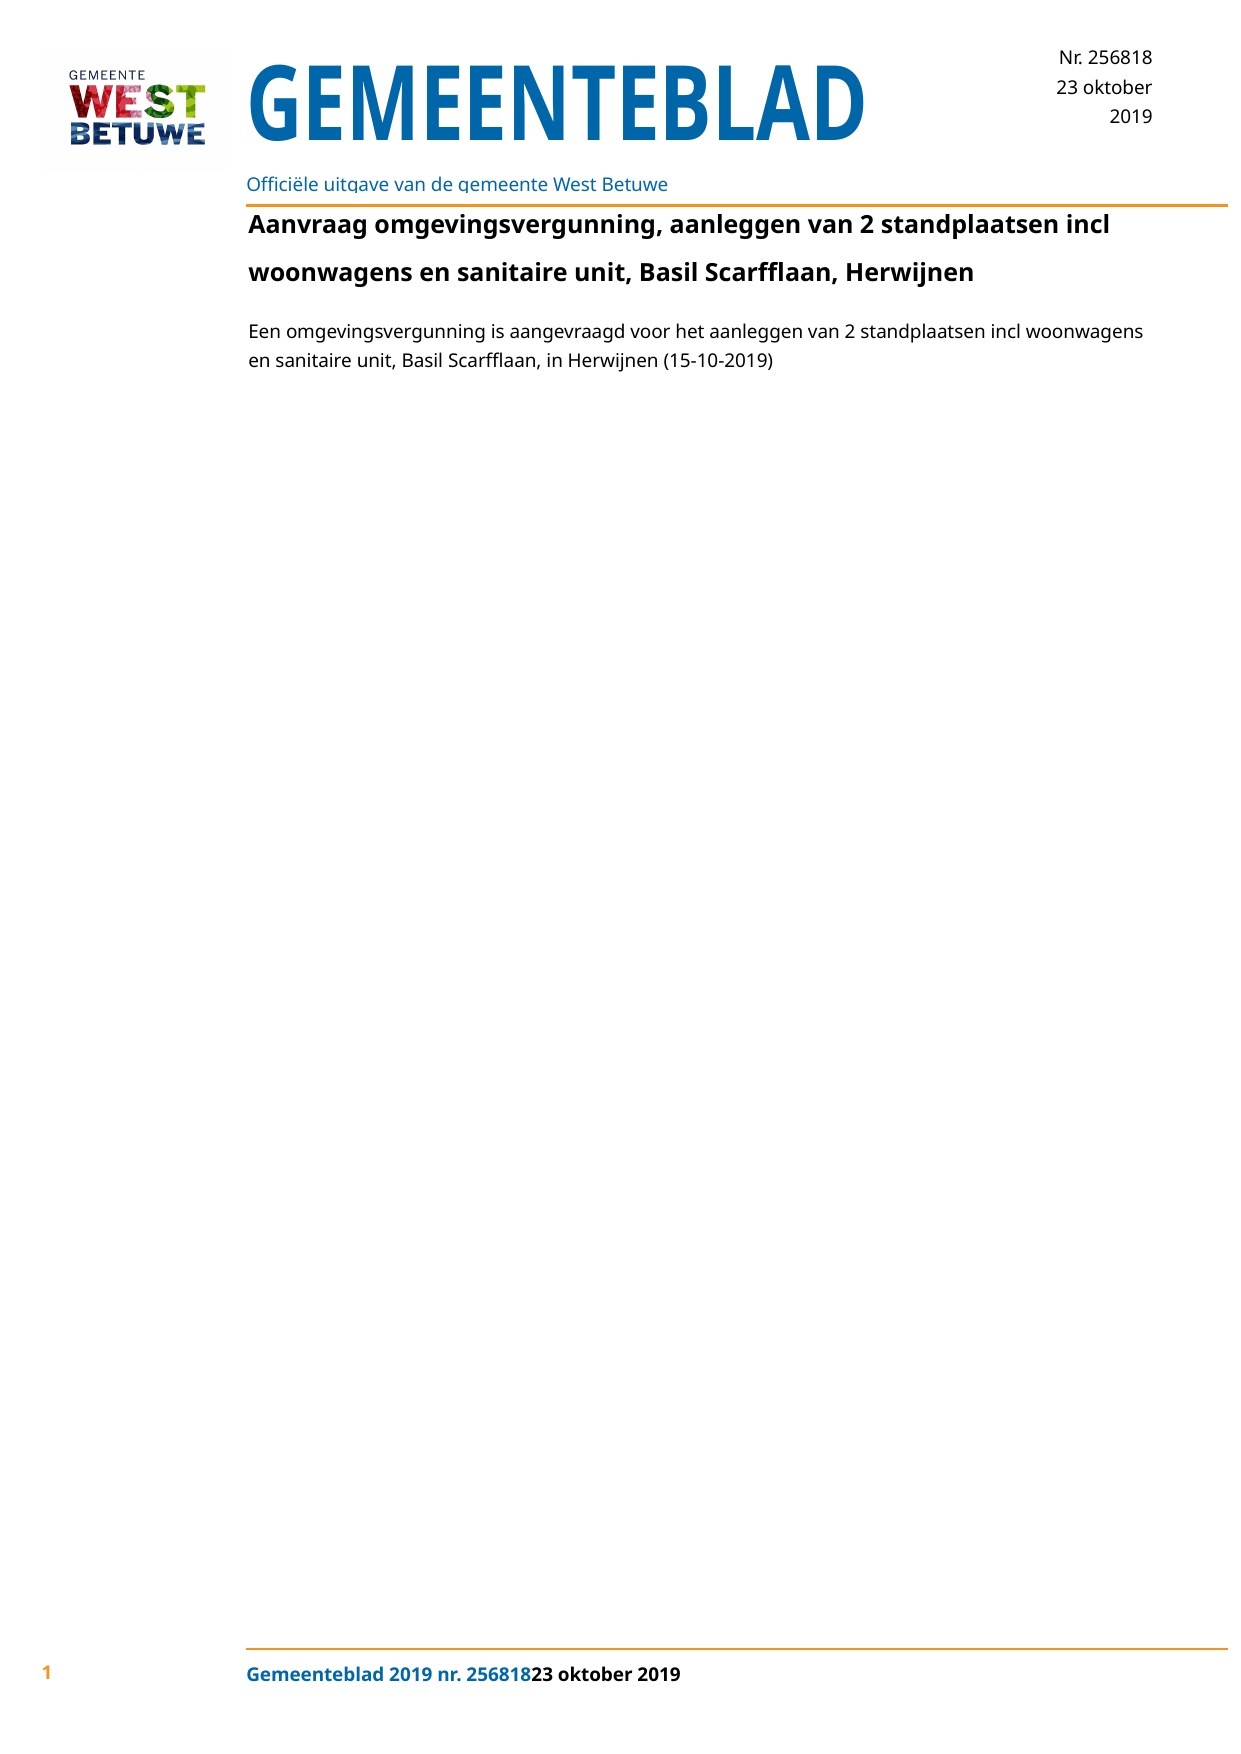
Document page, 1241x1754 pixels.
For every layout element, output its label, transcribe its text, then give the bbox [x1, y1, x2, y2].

text Aanvraag omgevingsvergunning, aanleggen van 2 standplaatsen incl woonwagens en sanitaire unit, Basil Scarfflaan, Herwijnen [248, 207, 1152, 288]
picture [41, 47, 231, 172]
text Een omgevingsvergunning is aangevraagd voor het aanleggen van 2 standplaatsen incl woonwagens en sanitaire unit, Basil Scarfflaan, in Herwijnen (15-10-2019) [248, 318, 1152, 373]
